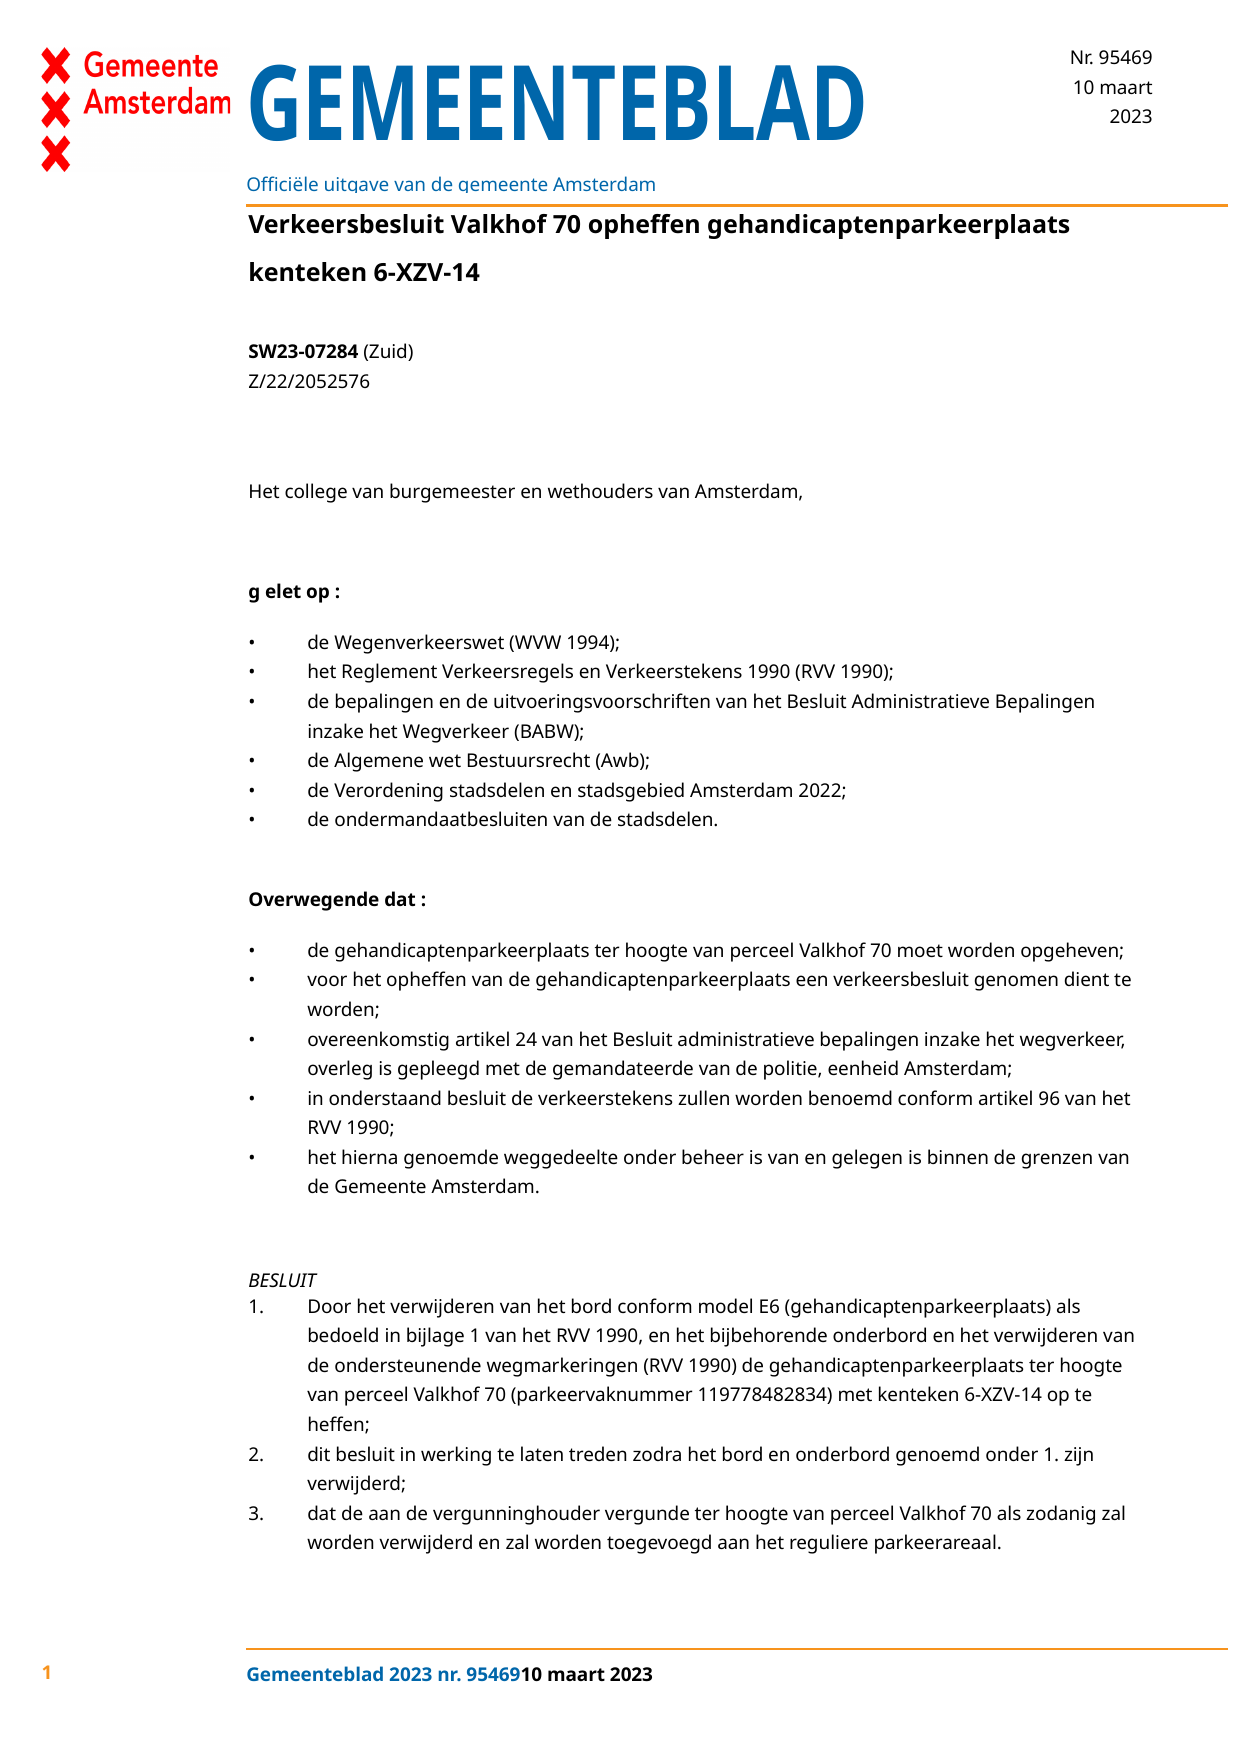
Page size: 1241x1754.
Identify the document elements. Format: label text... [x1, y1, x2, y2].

text BESLUIT [248, 1267, 1152, 1293]
text Z/22/2052576 [248, 368, 1152, 394]
list de Wegenverkeerswet (WVW 1994); [248, 629, 1152, 655]
list de Algemene wet Bestuursrecht (Awb); [248, 747, 1152, 773]
text Het college van burgemeester en wethouders van Amsterdam, [248, 478, 1152, 503]
list het hierna genoemde weggedeelte onder beheer is van en gelegen is binnen de grenzen van de Gemeente Amsterdam. [248, 1144, 1152, 1199]
list dit besluit in werking te laten treden zodra het bord en onderbord genoemd onder 1. zijn verwijderd; [248, 1441, 1152, 1496]
list de bepalingen en de uitvoeringsvoorschriften van het Besluit Administratieve Bepalingen inzake het Wegverkeer (BABW); [248, 688, 1152, 743]
picture [41, 47, 231, 172]
list Door het verwijderen van het bord conform model E6 (gehandicaptenparkeerplaats) als bedoeld in bijlage 1 van het RVV 1990, en het bijbehorende onderbord en het verwijderen van de ondersteunende wegmarkeringen (RVV 1990) de gehandicaptenparkeerplaats ter hoogte van perceel Valkhof 70 (parkeervaknummer 119778482834) met kenteken 6-XZV-14 op te heffen; [248, 1293, 1152, 1437]
list voor het opheffen van de gehandicaptenparkeerplaats een verkeersbesluit genomen dient te worden; [248, 967, 1152, 1022]
list de ondermandaatbesluiten van de stadsdelen. [248, 807, 1152, 832]
list de gehandicaptenparkeerplaats ter hoogte van perceel Valkhof 70 moet worden opgeheven; [248, 937, 1152, 963]
text Overwegende dat : [248, 887, 1152, 912]
text SW23-07284 (Zuid) [248, 339, 1152, 364]
list het Reglement Verkeersregels en Verkeerstekens 1990 (RVV 1990); [248, 659, 1152, 684]
list overeenkomstig artikel 24 van het Besluit administratieve bepalingen inzake het wegverkeer, overleg is gepleegd met de gemandateerde van de politie, eenheid Amsterdam; [248, 1026, 1152, 1081]
list de Verordening stadsdelen en stadsgebied Amsterdam 2022; [248, 777, 1152, 803]
text Verkeersbesluit Valkhof 70 opheffen gehandicaptenparkeerplaats kenteken 6-XZV-14 [248, 207, 1152, 288]
text g elet op : [248, 579, 1152, 604]
list dat de aan de vergunninghouder vergunde ter hoogte van perceel Valkhof 70 als zodanig zal worden verwijderd en zal worden toegevoegd aan het reguliere parkeerareaal. [248, 1500, 1152, 1555]
list in onderstaand besluit de verkeerstekens zullen worden benoemd conform artikel 96 van het RVV 1990; [248, 1085, 1152, 1140]
